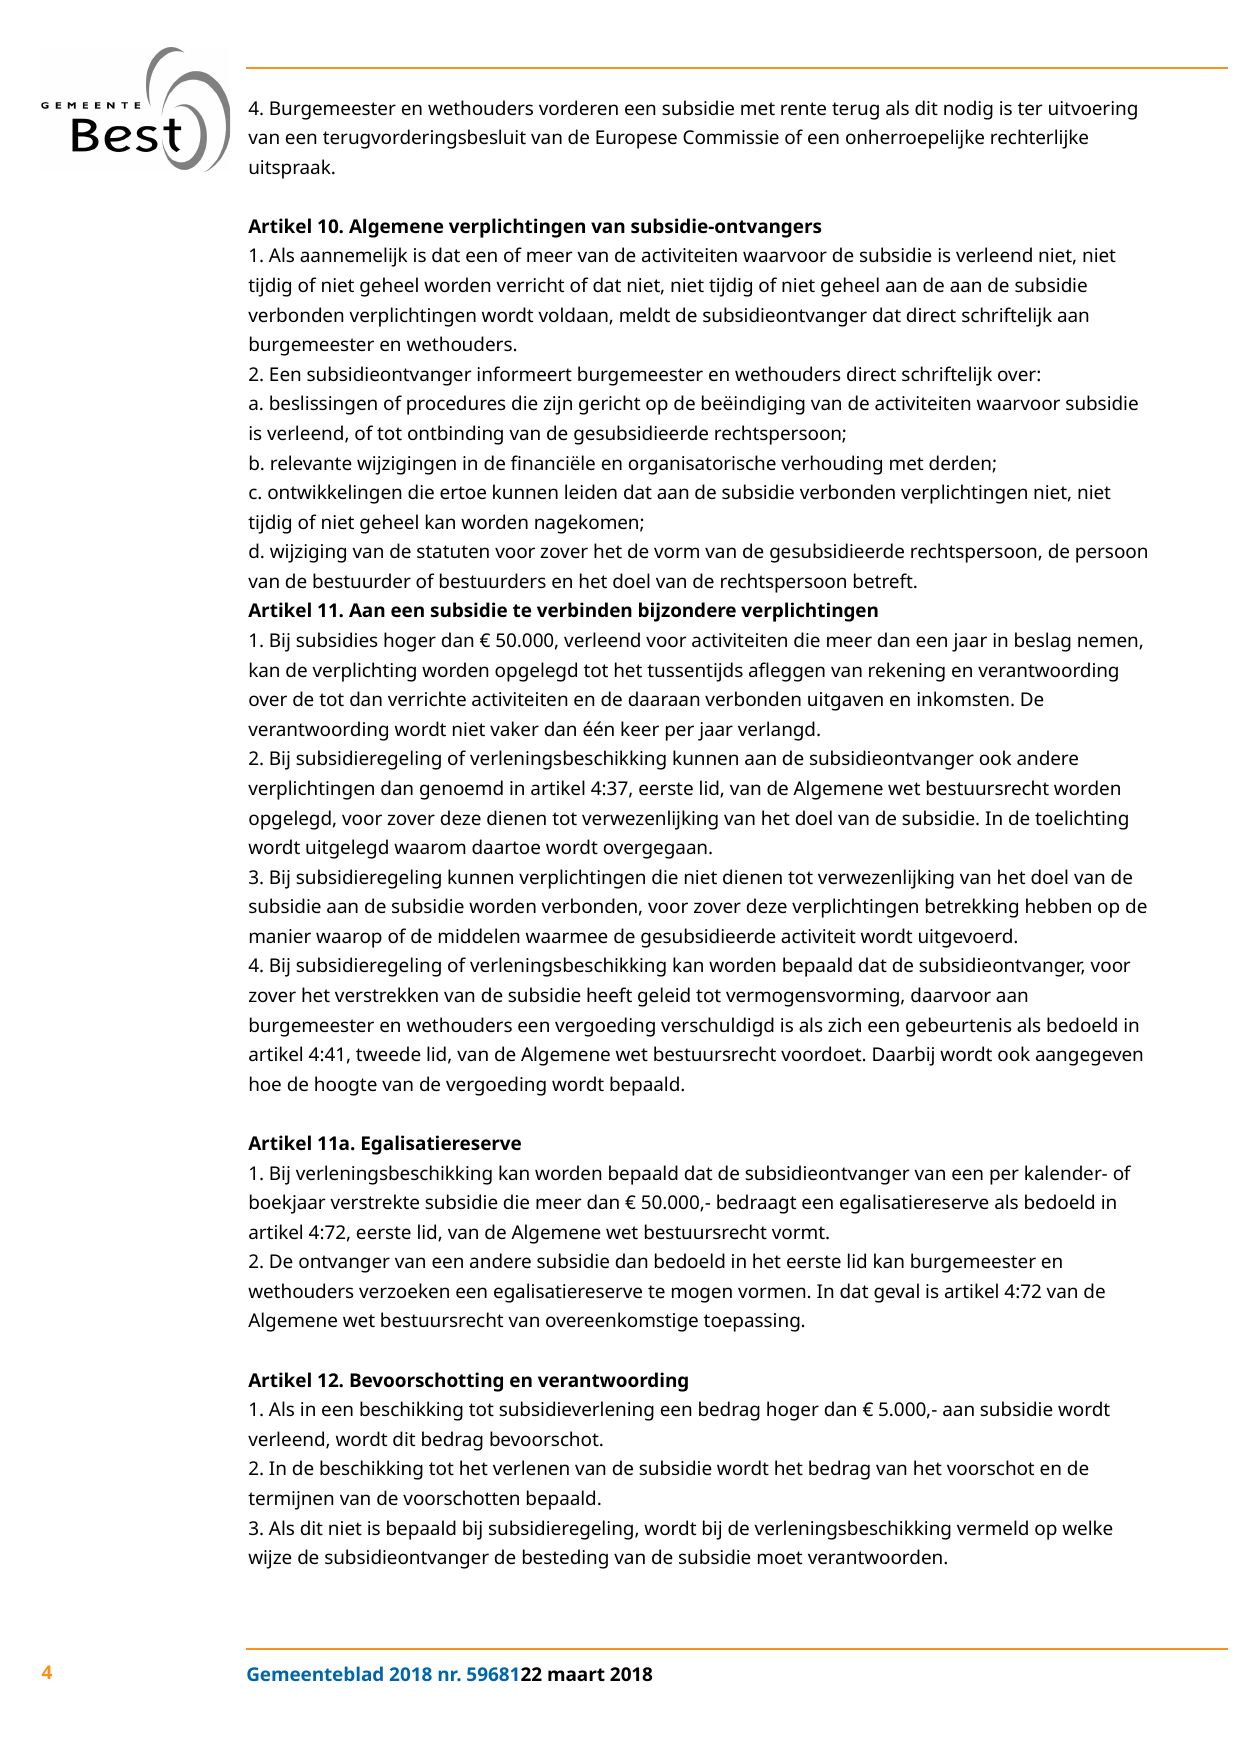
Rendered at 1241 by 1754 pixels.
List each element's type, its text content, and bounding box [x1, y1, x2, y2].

text Artikel 10. Algemene verplichtingen van subsidie-ontvangers [248, 213, 1152, 239]
text 2. Bij subsidieregeling of verleningsbeschikking kunnen aan de subsidieontvanger ook andere verplichtingen dan genoemd in artikel 4:37, eerste lid, van de Algemene wet bestuursrecht worden opgelegd, voor zover deze dienen tot verwezenlijking van het doel van de subsidie. In de toelichting wordt uitgelegd waarom daartoe wordt overgegaan. [248, 746, 1152, 860]
text 2. Een subsidieontvanger informeert burgemeester en wethouders direct schriftelijk over: [248, 361, 1152, 387]
text c. ontwikkelingen die ertoe kunnen leiden dat aan de subsidie verbonden verplichtingen niet, niet tijdig of niet geheel kan worden nagekomen; [248, 479, 1152, 535]
text Artikel 12. Bevoorschotting en verantwoording [248, 1367, 1152, 1393]
text b. relevante wijzigingen in de financiële en organisatorische verhouding met derden; [248, 450, 1152, 476]
text 4. Burgemeester en wethouders vorderen een subsidie met rente terug als dit nodig is ter uitvoering van een terugvorderingsbesluit van de Europese Commissie of een onherroepelijke rechterlijke uitspraak. [248, 95, 1152, 180]
text Artikel 11. Aan een subsidie te verbinden bijzondere verplichtingen [248, 598, 1152, 623]
text 2. De ontvanger van een andere subsidie dan bedoeld in het eerste lid kan burgemeester en wethouders verzoeken een egalisatiereserve te mogen vormen. In dat geval is artikel 4:72 van de Algemene wet bestuursrecht van overeenkomstige toepassing. [248, 1248, 1152, 1333]
text 4. Bij subsidieregeling of verleningsbeschikking kan worden bepaald dat de subsidieontvanger, voor zover het verstrekken van de subsidie heeft geleid tot vermogensvorming, daarvoor aan burgemeester en wethouders een vergoeding verschuldigd is als zich een gebeurtenis als bedoeld in artikel 4:41, tweede lid, van de Algemene wet bestuursrecht voordoet. Daarbij wordt ook aangegeven hoe de hoogte van de vergoeding wordt bepaald. [248, 953, 1152, 1097]
text 1. Als aannemelijk is dat een of meer van de activiteiten waarvoor de subsidie is verleend niet, niet tijdig of niet geheel worden verricht of dat niet, niet tijdig of niet geheel aan de aan de subsidie verbonden verplichtingen wordt voldaan, meldt de subsidieontvanger dat direct schriftelijk aan burgemeester en wethouders. [248, 243, 1152, 357]
text 3. Als dit niet is bepaald bij subsidieregeling, wordt bij de verleningsbeschikking vermeld op welke wijze de subsidieontvanger de besteding van de subsidie moet verantwoorden. [248, 1515, 1152, 1570]
text d. wijziging van de statuten voor zover het de vorm van de gesubsidieerde rechtspersoon, de persoon van de bestuurder of bestuurders en het doel van de rechtspersoon betreft. [248, 538, 1152, 594]
text Artikel 11a. Egalisatiereserve [248, 1130, 1152, 1156]
text 1. Bij subsidies hoger dan € 50.000, verleend voor activiteiten die meer dan een jaar in beslag nemen, kan de verplichting worden opgelegd tot het tussentijds afleggen van rekening en verantwoording over de tot dan verrichte activiteiten en de daaraan verbonden uitgaven en inkomsten. De verantwoording wordt niet vaker dan één keer per jaar verlangd. [248, 627, 1152, 742]
text 1. Bij verleningsbeschikking kan worden bepaald dat de subsidieontvanger van een per kalender- of boekjaar verstrekte subsidie die meer dan € 50.000,- bedraagt een egalisatiereserve als bedoeld in artikel 4:72, eerste lid, van de Algemene wet bestuursrecht vormt. [248, 1160, 1152, 1245]
picture [41, 47, 231, 172]
text 1. Als in een beschikking tot subsidieverlening een bedrag hoger dan € 5.000,- aan subsidie wordt verleend, wordt dit bedrag bevoorschot. [248, 1396, 1152, 1452]
text 2. In de beschikking tot het verlenen van de subsidie wordt het bedrag van het voorschot en de termijnen van de voorschotten bepaald. [248, 1456, 1152, 1511]
text 3. Bij subsidieregeling kunnen verplichtingen die niet dienen tot verwezenlijking van het doel van de subsidie aan de subsidie worden verbonden, voor zover deze verplichtingen betrekking hebben op de manier waarop of de middelen waarmee de gesubsidieerde activiteit wordt uitgevoerd. [248, 864, 1152, 949]
text a. beslissingen of procedures die zijn gericht op de beëindiging van de activiteiten waarvoor subsidie is verleend, of tot ontbinding van de gesubsidieerde rechtspersoon; [248, 391, 1152, 446]
